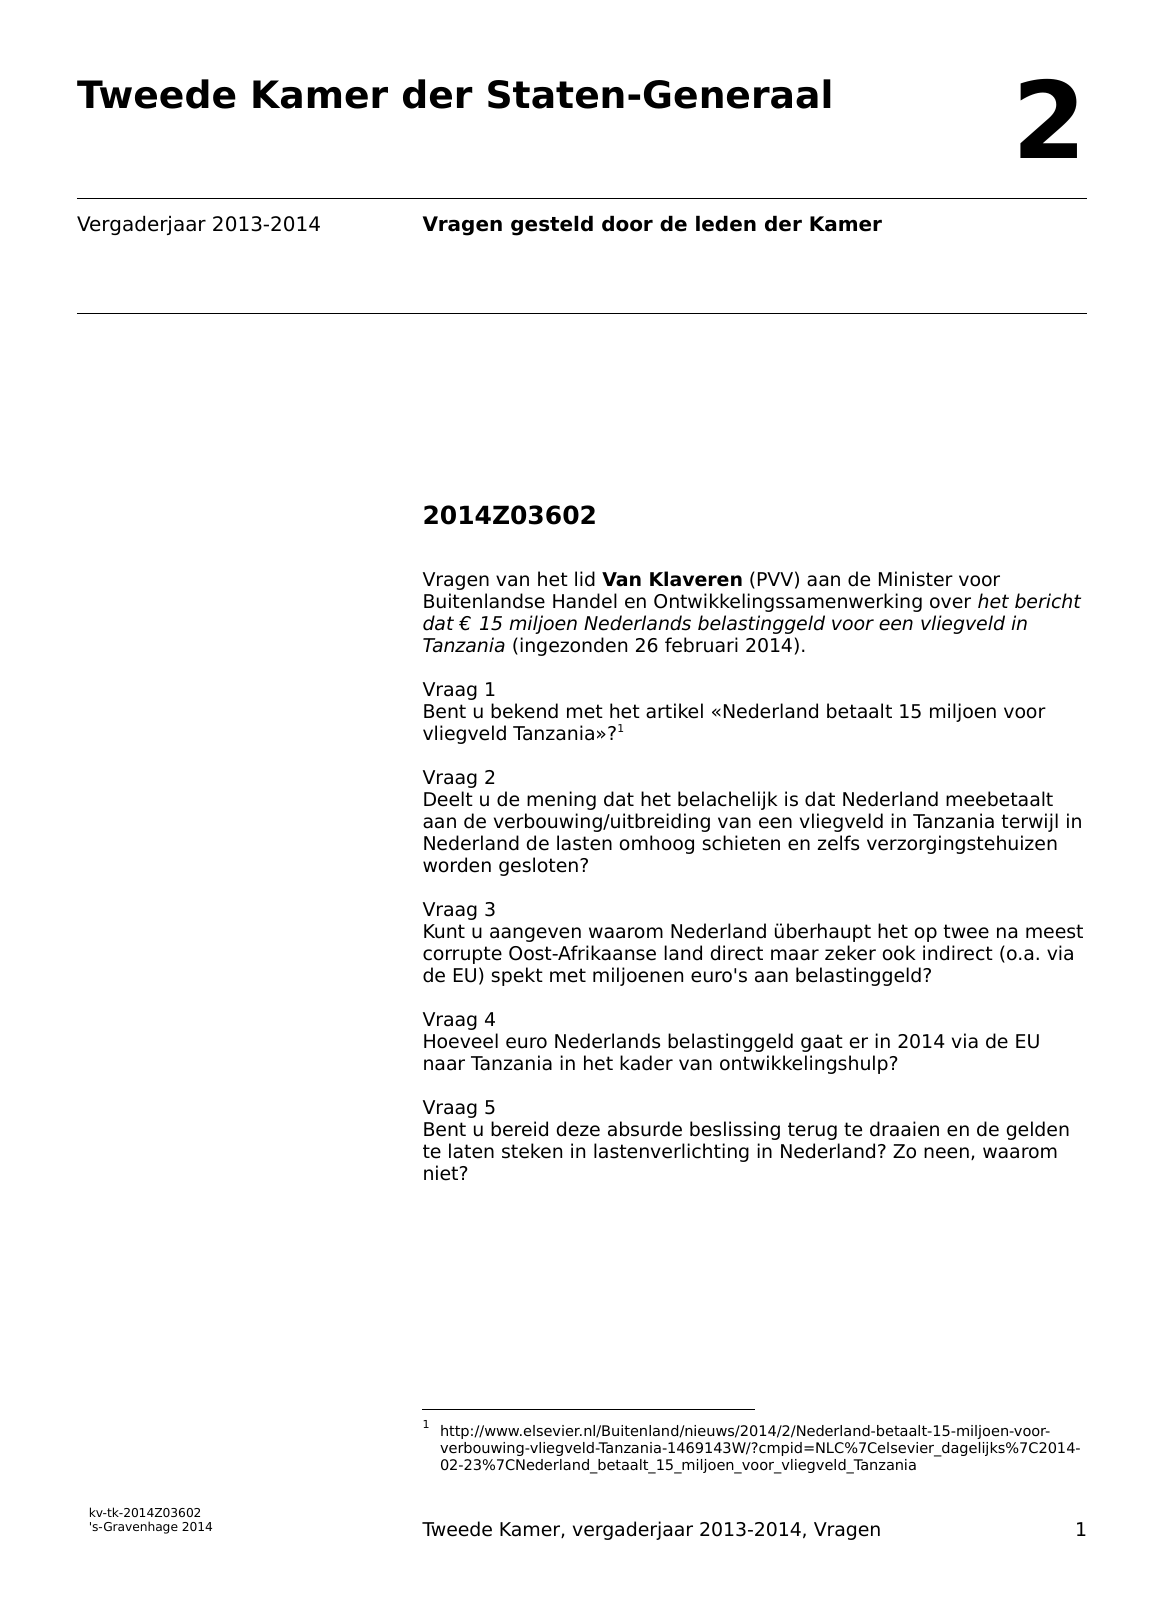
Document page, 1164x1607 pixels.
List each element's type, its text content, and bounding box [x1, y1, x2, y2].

text Bent u bereid deze absurde beslissing terug te draaien en de gelden te laten steken in lastenverlichting in Nederland? Zo neen, waarom niet? [422, 1119, 1087, 1185]
text Deelt u de mening dat het belachelijk is dat Nederland meebetaalt aan de verbouwing/uitbreiding van een vliegveld in Tanzania terwijl in Nederland de lasten omhoog schieten en zelfs verzorgingstehuizen worden gesloten? [422, 789, 1087, 877]
text 's-Gravenhage 2014 [88, 1520, 323, 1534]
text Hoeveel euro Nederlands belastinggeld gaat er in 2014 via de EU naar Tanzania in het kader van ontwikkelingshulp? [422, 1031, 1087, 1075]
text Vraag 2 [422, 767, 1087, 789]
table_header 2 [886, 59, 1087, 198]
text Vragen van het lid Van Klaveren (PVV) aan de Minister voor Buitenlandse Handel en Ontwikkelingssamenwerking over het bericht dat € 15 miljoen Nederlands belastinggeld voor een vliegveld in Tanzania (ingezonden 26 februari 2014). [422, 569, 1087, 657]
text Kunt u aangeven waarom Nederland überhaupt het op twee na meest corrupte Oost-Afrikaanse land direct maar zeker ook indirect (o.a. via de EU) spekt met miljoenen euro's aan belastinggeld? [422, 921, 1087, 987]
text Bent u bekend met het artikel «Nederland betaalt 15 miljoen voor vliegveld Tanzania»? [422, 701, 1087, 745]
text http://www.elsevier.nl/Buitenland/nieuws/2014/2/Nederland-betaalt-15-miljoen-voor-verbouwing-vliegveld-Tanzania-1469143W/?cmpid=NLC%7Celsevier_dagelijks%7C2014-02-23%7CNederland_betaalt_15_miljoen_voor_vliegveld_Tanzania [422, 1418, 1087, 1474]
text Vraag 1 [422, 679, 1087, 701]
text 2014Z03602 [422, 501, 1087, 531]
text Vraag 3 [422, 899, 1087, 921]
text Vraag 5 [422, 1097, 1087, 1119]
table_cell Vragen gesteld door de leden der Kamer [422, 199, 1087, 313]
text kv-tk-2014Z03602 [88, 1506, 323, 1520]
table_cell Vergaderjaar 2013-2014 [77, 199, 422, 313]
text Vraag 4 [422, 1009, 1087, 1031]
table_header Tweede Kamer der Staten-Generaal [77, 59, 886, 198]
